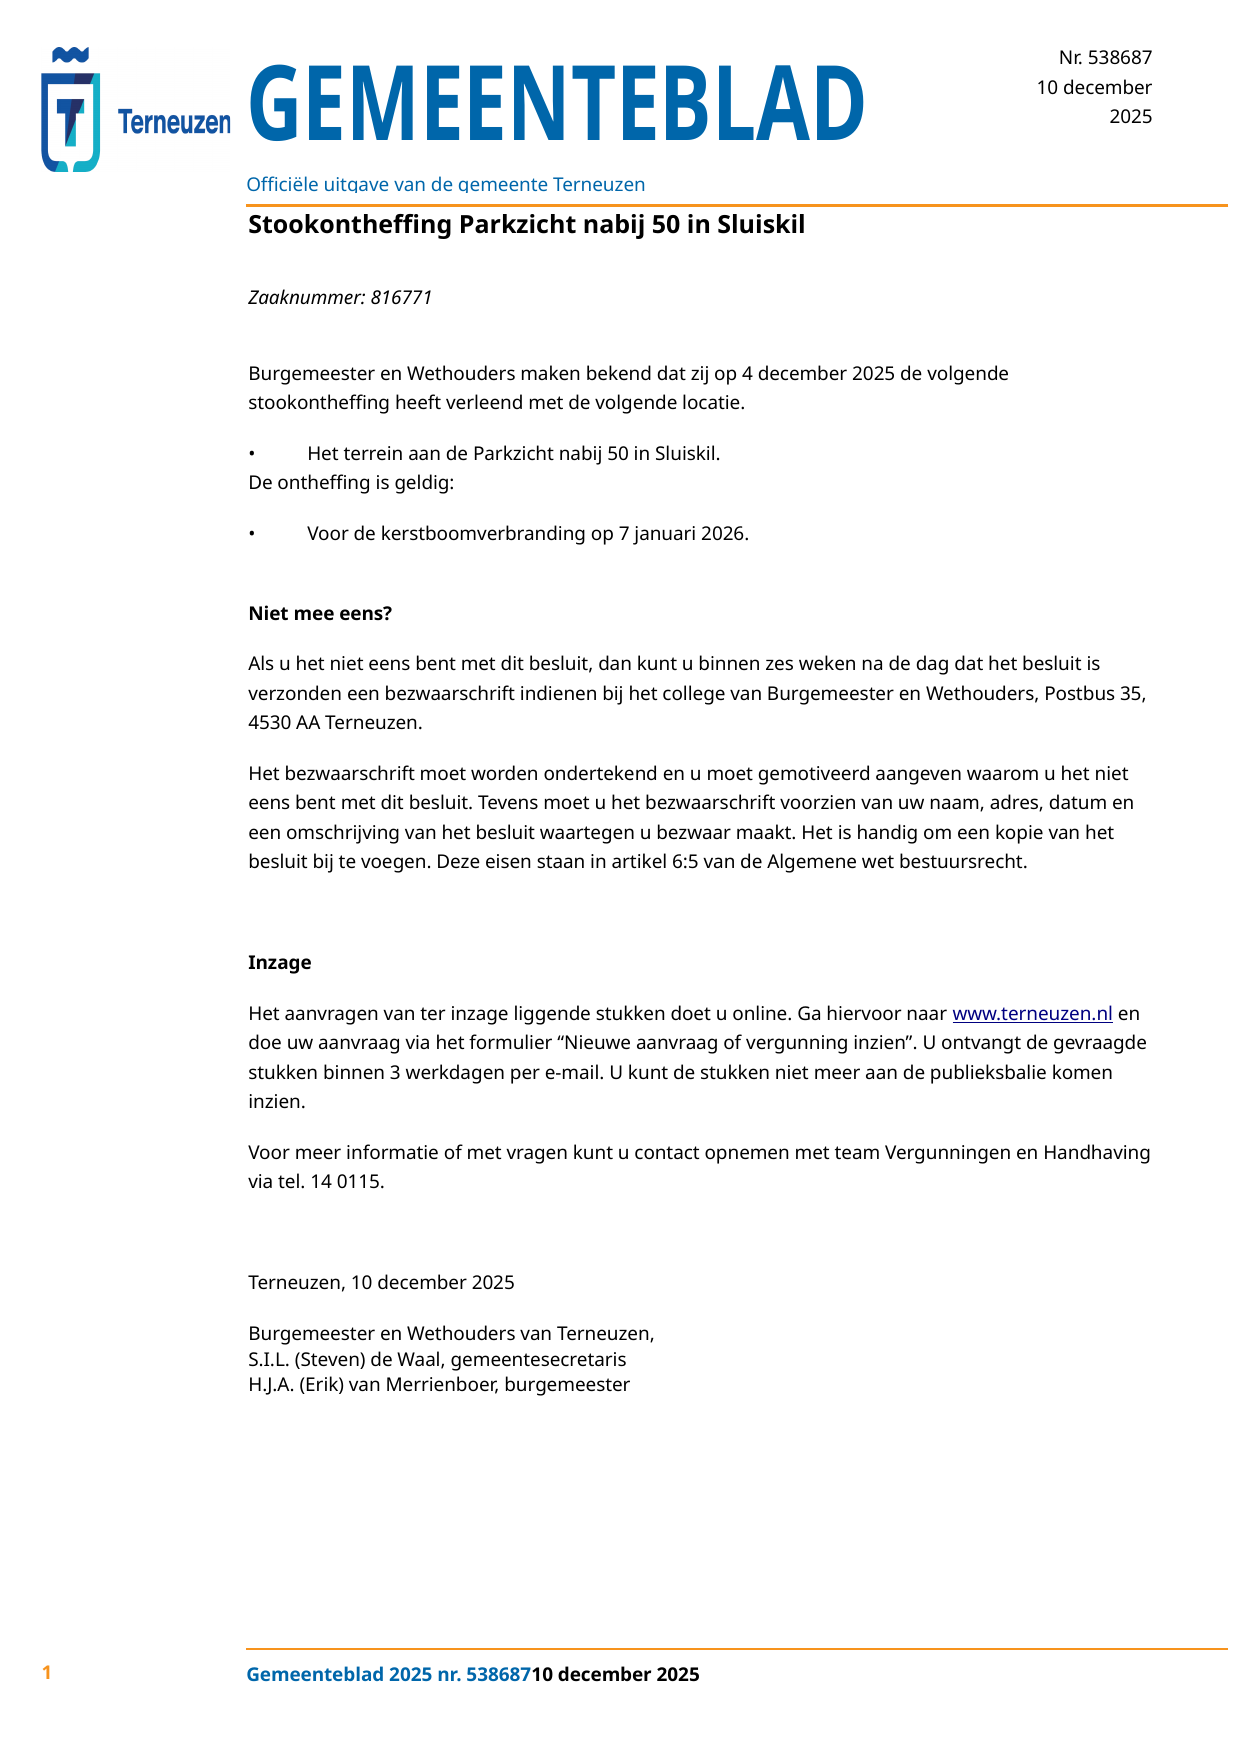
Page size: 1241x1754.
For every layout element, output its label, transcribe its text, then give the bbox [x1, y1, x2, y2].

table_cell H.J.A. (Erik) van Merrienboer, burgemeester [248, 1372, 1152, 1397]
text Voor meer informatie of met vragen kunt u contact opnemen met team Vergunningen en Handhaving via tel. 14 0115. [248, 1139, 1152, 1194]
table_header Burgemeester en Wethouders van Terneuzen, [248, 1320, 1152, 1346]
text Stookontheffing Parkzicht nabij 50 in Sluiskil [248, 207, 1152, 241]
text Als u het niet eens bent met dit besluit, dan kunt u binnen zes weken na de dag dat het besluit is verzonden een bezwaarschrift indienen bij het college van Burgemeester en Wethouders, Postbus 35, 4530 AA Terneuzen. [248, 650, 1152, 735]
list Het terrein aan de Parkzicht nabij 50 in Sluiskil. [248, 440, 1152, 466]
text Burgemeester en Wethouders maken bekend dat zij op 4 december 2025 de volgende stookontheffing heeft verleend met de volgende locatie. [248, 360, 1152, 415]
picture [41, 47, 231, 172]
text Terneuzen, 10 december 2025 [248, 1269, 1152, 1295]
text De ontheffing is geldig: [248, 469, 1152, 495]
text Zaaknummer: 816771 [248, 284, 1152, 309]
text Niet mee eens? [248, 600, 1152, 626]
list Voor de kerstboomverbranding op 7 januari 2026. [248, 520, 1152, 546]
table_cell [714, 1346, 1152, 1372]
text Het bezwaarschrift moet worden ondertekend en u moet gemotiveerd aangeven waarom u het niet eens bent met dit besluit. Tevens moet u het bezwaarschrift voorzien van uw naam, adres, datum en een omschrijving van het besluit waartegen u bezwaar maakt. Het is handig om een kopie van het besluit bij te voegen. Deze eisen staan in artikel 6:5 van de Algemene wet bestuursrecht. [248, 760, 1152, 874]
text Het aanvragen van ter inzage liggende stukken doet u online. Ga hiervoor naar www.terneuzen.nl en doe uw aanvraag via het formulier “Nieuwe aanvraag of vergunning inzien”. U ontvangt de gevraagde stukken binnen 3 werkdagen per e-mail. U kunt de stukken niet meer aan de publieksbalie komen inzien. [248, 1000, 1152, 1114]
table_cell S.I.L. (Steven) de Waal, gemeentesecretaris [248, 1346, 714, 1372]
text Inzage [248, 949, 1152, 975]
